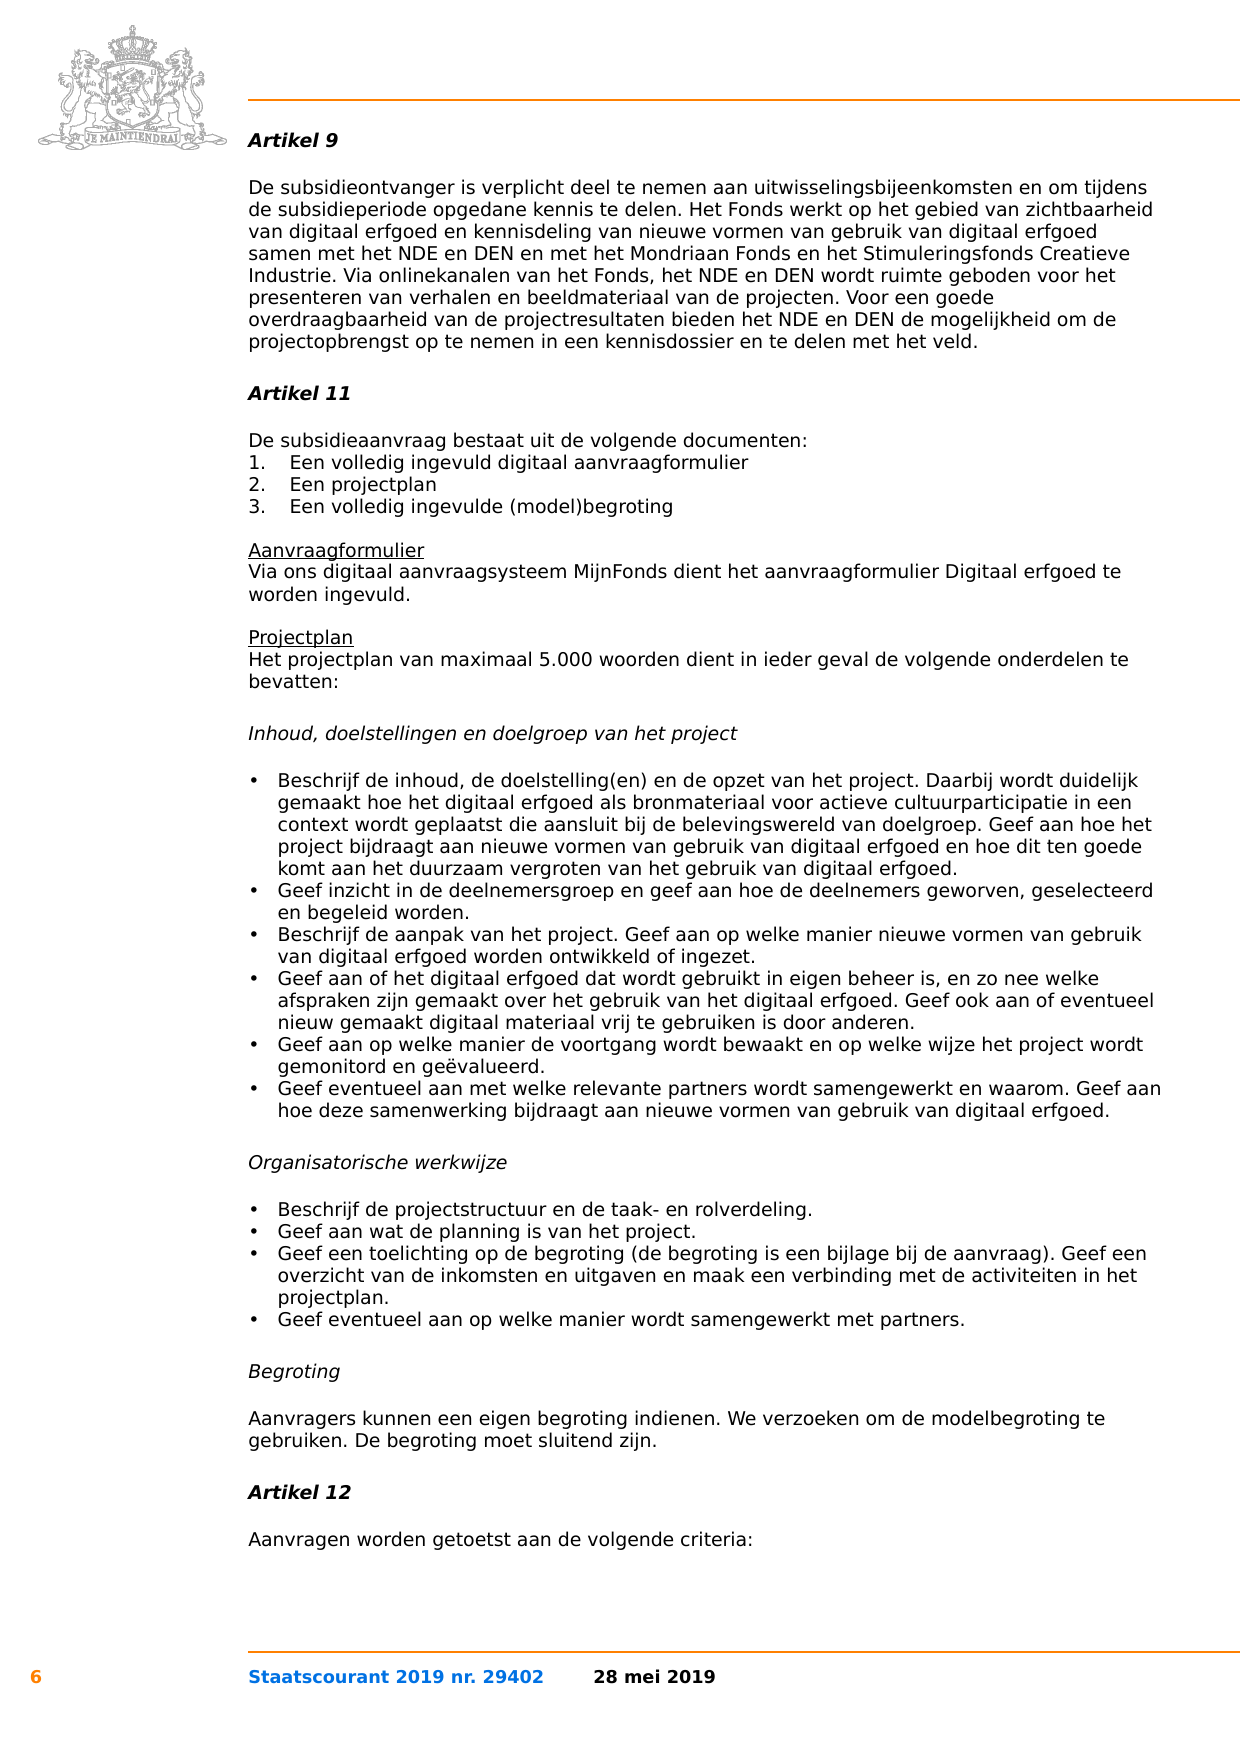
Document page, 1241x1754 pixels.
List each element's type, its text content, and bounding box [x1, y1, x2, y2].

text • Beschrijf de inhoud, de doelstelling(en) en de opzet van het project. Daarbij wordt duidelijk gemaakt hoe het digitaal erfgoed als bronmateriaal voor actieve cultuurparticipatie in een context wordt geplaatst die aansluit bij de belevingswereld van doelgroep. Geef aan hoe het project bijdraagt aan nieuwe vormen van gebruik van digitaal erfgoed en hoe dit ten goede komt aan het duurzaam vergroten van het gebruik van digitaal erfgoed. [248, 770, 1163, 880]
subtitle Inhoud, doelstellingen en doelgroep van het project [248, 723, 1163, 745]
text • Geef eventueel aan met welke relevante partners wordt samengewerkt en waarom. Geef aan hoe deze samenwerking bijdraagt aan nieuwe vormen van gebruik van digitaal erfgoed. [248, 1078, 1163, 1122]
text Aanvragers kunnen een eigen begroting indienen. We verzoeken om de modelbegroting te gebruiken. De begroting moet sluitend zijn. [248, 1408, 1163, 1452]
subtitle Begroting [248, 1361, 1163, 1383]
text 3. Een volledig ingevulde (model)begroting [248, 496, 1163, 518]
subtitle Organisatorische werkwijze [248, 1152, 1163, 1174]
subtitle Artikel 9 [248, 130, 1163, 152]
text • Geef aan of het digitaal erfgoed dat wordt gebruikt in eigen beheer is, en zo nee welke afspraken zijn gemaakt over het gebruik van het digitaal erfgoed. Geef ook aan of eventueel nieuw gemaakt digitaal materiaal vrij te gebruiken is door anderen. [248, 968, 1163, 1034]
text Projectplan [248, 627, 1163, 649]
text De subsidieaanvraag bestaat uit de volgende documenten: [248, 430, 1163, 452]
text De subsidieontvanger is verplicht deel te nemen aan uitwisselingsbijeenkomsten en om tijdens de subsidieperiode opgedane kennis te delen. Het Fonds werkt op het gebied van zichtbaarheid van digitaal erfgoed en kennisdeling van nieuwe vormen van gebruik van digitaal erfgoed samen met het NDE en DEN en met het Mondriaan Fonds en het Stimuleringsfonds Creatieve Industrie. Via onlinekanalen van het Fonds, het NDE en DEN wordt ruimte geboden voor het presenteren van verhalen en beeldmateriaal van de projecten. Voor een goede overdraagbaarheid van de projectresultaten bieden het NDE en DEN de mogelijkheid om de projectopbrengst op te nemen in een kennisdossier en te delen met het veld. [248, 177, 1163, 353]
text • Geef een toelichting op de begroting (de begroting is een bijlage bij de aanvraag). Geef een overzicht van de inkomsten en uitgaven en maak een verbinding met de activiteiten in het projectplan. [248, 1243, 1163, 1309]
text • Geef aan op welke manier de voortgang wordt bewaakt en op welke wijze het project wordt gemonitord en geëvalueerd. [248, 1034, 1163, 1078]
text • Beschrijf de projectstructuur en de taak- en rolverdeling. [248, 1199, 1163, 1221]
subtitle Artikel 11 [248, 383, 1163, 405]
picture [38, 25, 227, 150]
text 1. Een volledig ingevuld digitaal aanvraagformulier [248, 452, 1163, 474]
text Het projectplan van maximaal 5.000 woorden dient in ieder geval de volgende onderdelen te bevatten: [248, 649, 1163, 693]
text • Beschrijf de aanpak van het project. Geef aan op welke manier nieuwe vormen van gebruik van digitaal erfgoed worden ontwikkeld of ingezet. [248, 924, 1163, 968]
text • Geef inzicht in de deelnemersgroep en geef aan hoe de deelnemers geworven, geselecteerd en begeleid worden. [248, 880, 1163, 924]
text Aanvraagformulier [248, 539, 1163, 561]
text • Geef aan wat de planning is van het project. [248, 1221, 1163, 1243]
text 2. Een projectplan [248, 474, 1163, 496]
text Aanvragen worden getoetst aan de volgende criteria: [248, 1529, 1163, 1551]
subtitle Artikel 12 [248, 1482, 1163, 1504]
text • Geef eventueel aan op welke manier wordt samengewerkt met partners. [248, 1309, 1163, 1331]
text Via ons digitaal aanvraagsysteem MijnFonds dient het aanvraagformulier Digitaal erfgoed te worden ingevuld. [248, 561, 1163, 605]
